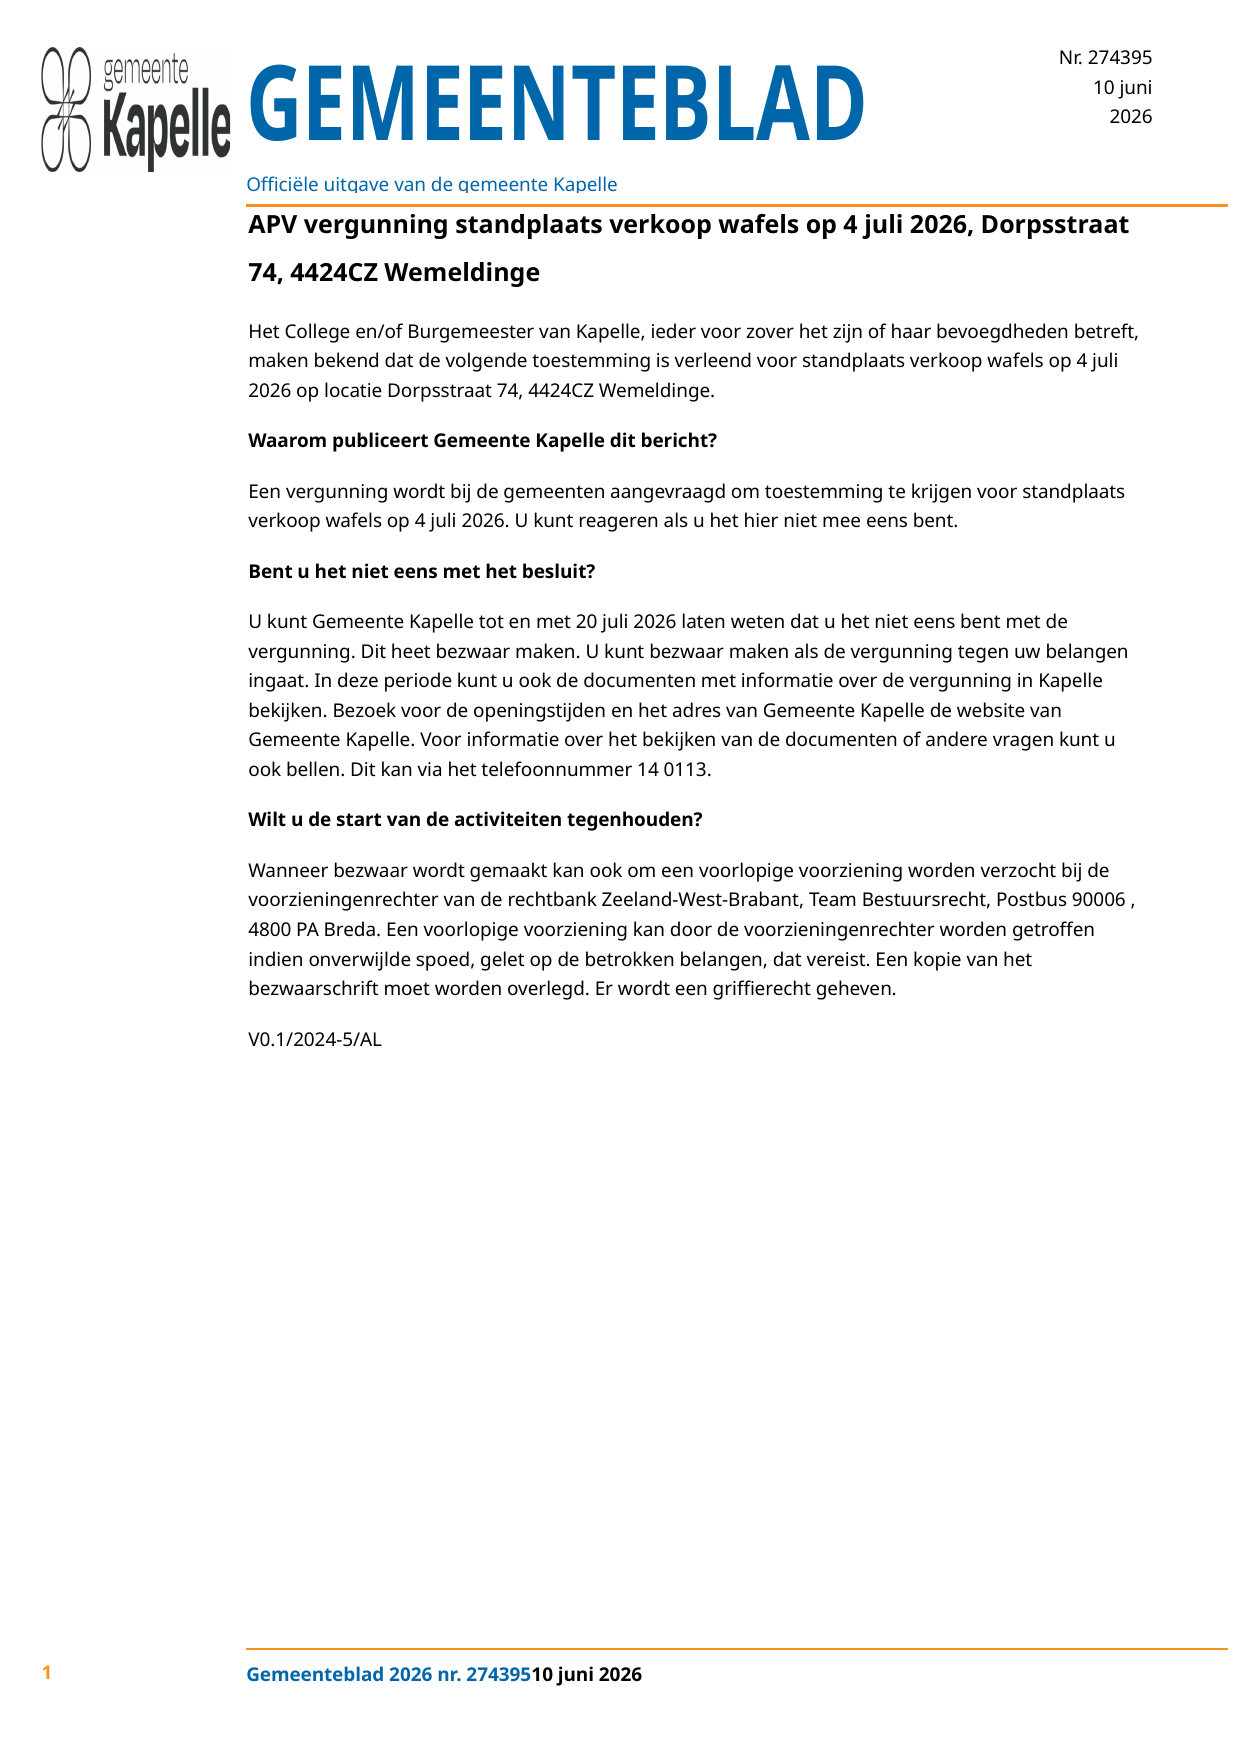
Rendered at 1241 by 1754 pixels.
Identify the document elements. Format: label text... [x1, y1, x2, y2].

text Een vergunning wordt bij de gemeenten aangevraagd om toestemming te krijgen voor standplaats verkoop wafels op 4 juli 2026. U kunt reageren als u het hier niet mee eens bent. [248, 478, 1152, 533]
text V0.1/2024-5/AL [248, 1026, 1152, 1052]
text Wanneer bezwaar wordt gemaakt kan ook om een voorlopige voorziening worden verzocht bij de voorzieningenrechter van de rechtbank Zeeland-West-Brabant, Team Bestuursrecht, Postbus 90006 , 4800 PA Breda. Een voorlopige voorziening kan door de voorzieningenrechter worden getroffen indien onverwijlde spoed, gelet op de betrokken belangen, dat vereist. Een kopie van het bezwaarschrift moet worden overlegd. Er wordt een griffierecht geheven. [248, 857, 1152, 1001]
text Waarom publiceert Gemeente Kapelle dit bericht? [248, 427, 1152, 453]
text Het College en/of Burgemeester van Kapelle, ieder voor zover het zijn of haar bevoegdheden betreft, maken bekend dat de volgende toestemming is verleend voor standplaats verkoop wafels op 4 juli 2026 op locatie Dorpsstraat 74, 4424CZ Wemeldinge. [248, 318, 1152, 403]
picture [41, 47, 231, 172]
text APV vergunning standplaats verkoop wafels op 4 juli 2026, Dorpsstraat 74, 4424CZ Wemeldinge [248, 207, 1152, 288]
text Bent u het niet eens met het besluit? [248, 558, 1152, 584]
text Wilt u de start van de activiteiten tegenhouden? [248, 807, 1152, 832]
text U kunt Gemeente Kapelle tot en met 20 juli 2026 laten weten dat u het niet eens bent met de vergunning. Dit heet bezwaar maken. U kunt bezwaar maken als de vergunning tegen uw belangen ingaat. In deze periode kunt u ook de documenten met informatie over de vergunning in Kapelle bekijken. Bezoek voor de openingstijden en het adres van Gemeente Kapelle de website van Gemeente Kapelle. Voor informatie over het bekijken van de documenten of andere vragen kunt u ook bellen. Dit kan via het telefoonnummer 14 0113. [248, 608, 1152, 782]
